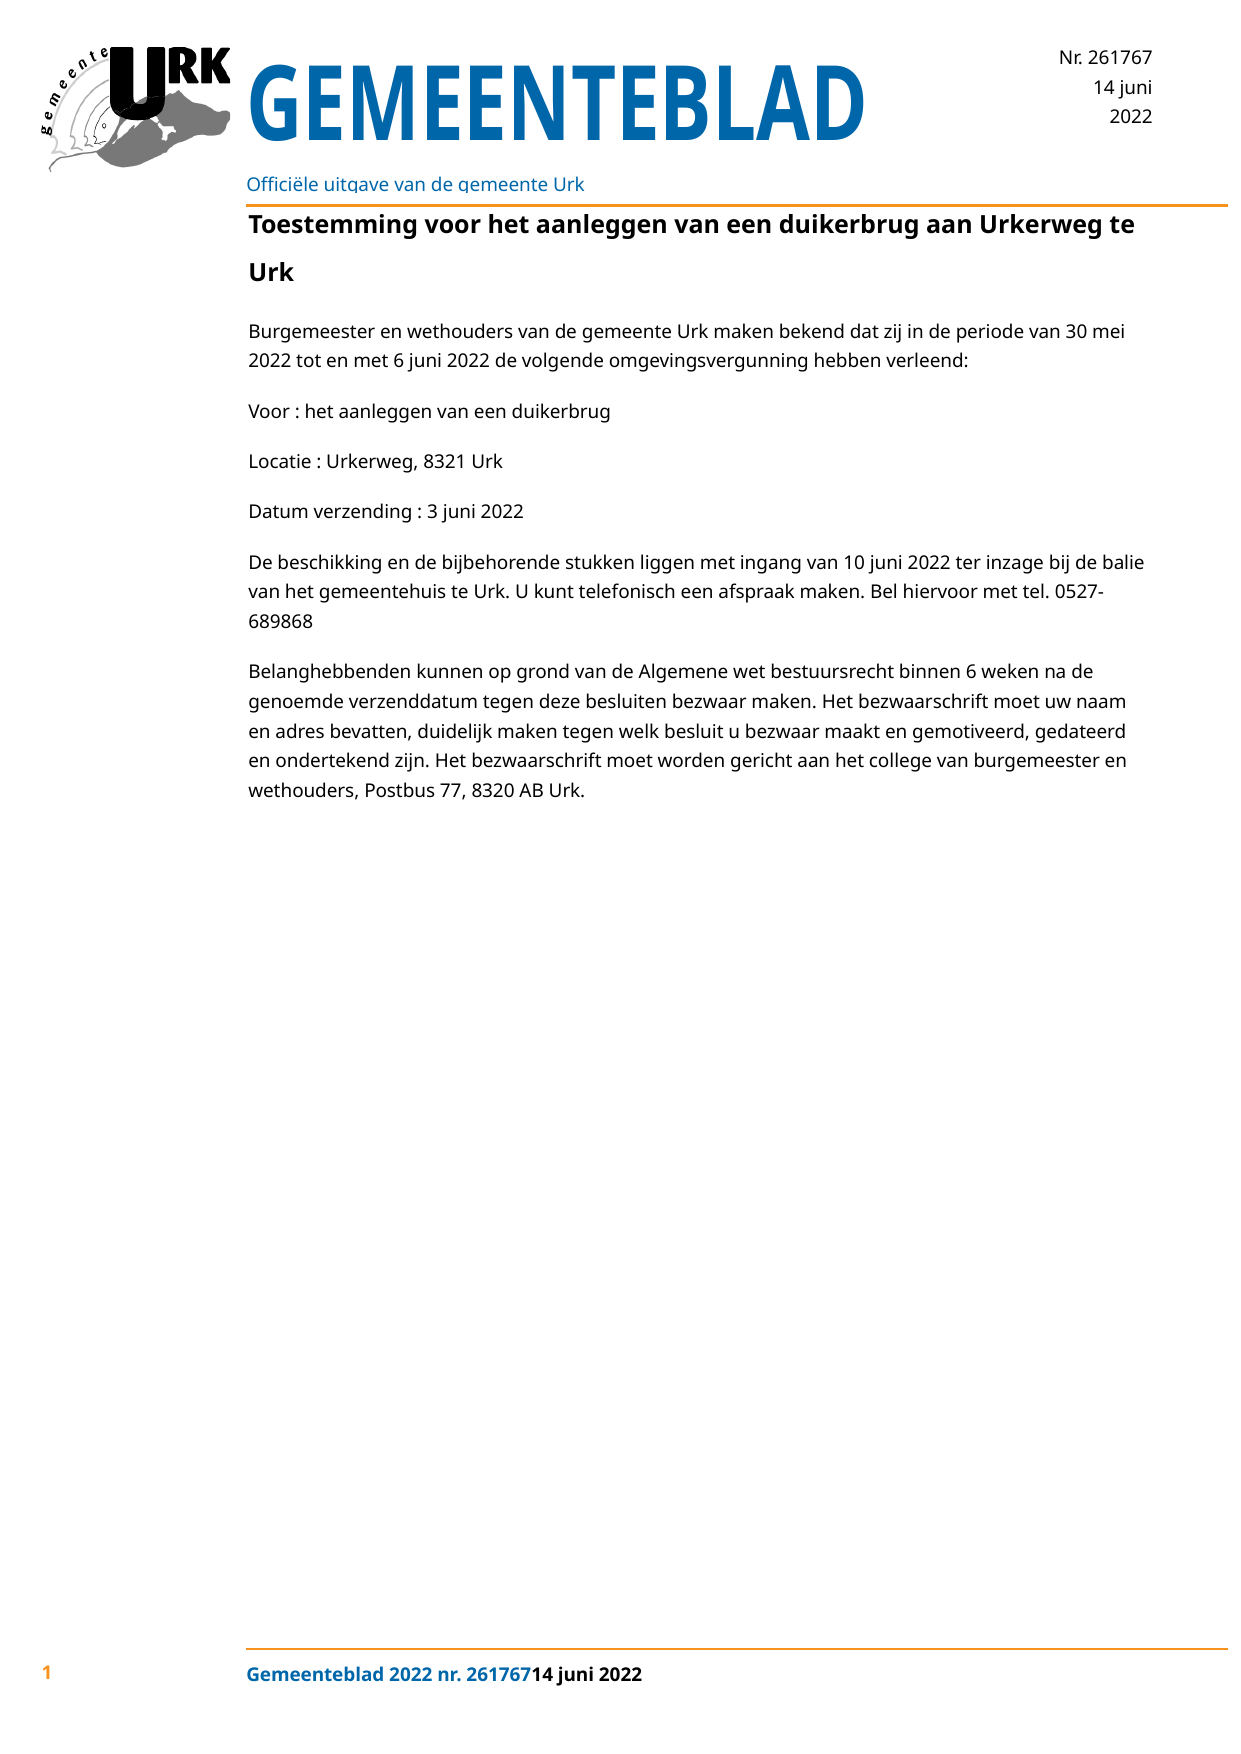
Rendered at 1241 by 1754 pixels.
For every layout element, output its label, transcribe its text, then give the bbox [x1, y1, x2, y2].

text Belanghebbenden kunnen op grond van de Algemene wet bestuursrecht binnen 6 weken na de genoemde verzenddatum tegen deze besluiten bezwaar maken. Het bezwaarschrift moet uw naam en adres bevatten, duidelijk maken tegen welk besluit u bezwaar maakt en gemotiveerd, gedateerd en ondertekend zijn. Het bezwaarschrift moet worden gericht aan het college van burgemeester en wethouders, Postbus 77, 8320 AB Urk. [248, 659, 1152, 803]
text Burgemeester en wethouders van de gemeente Urk maken bekend dat zij in de periode van 30 mei 2022 tot en met 6 juni 2022 de volgende omgevingsvergunning hebben verleend: [248, 318, 1152, 373]
text Voor : het aanleggen van een duikerbrug [248, 398, 1152, 424]
picture [41, 47, 231, 172]
text De beschikking en de bijbehorende stukken liggen met ingang van 10 juni 2022 ter inzage bij de balie van het gemeentehuis te Urk. U kunt telefonisch een afspraak maken. Bel hiervoor met tel. 0527-689868 [248, 549, 1152, 634]
text Datum verzending : 3 juni 2022 [248, 499, 1152, 524]
text Toestemming voor het aanleggen van een duikerbrug aan Urkerweg te Urk [248, 207, 1152, 288]
text Locatie : Urkerweg, 8321 Urk [248, 448, 1152, 474]
